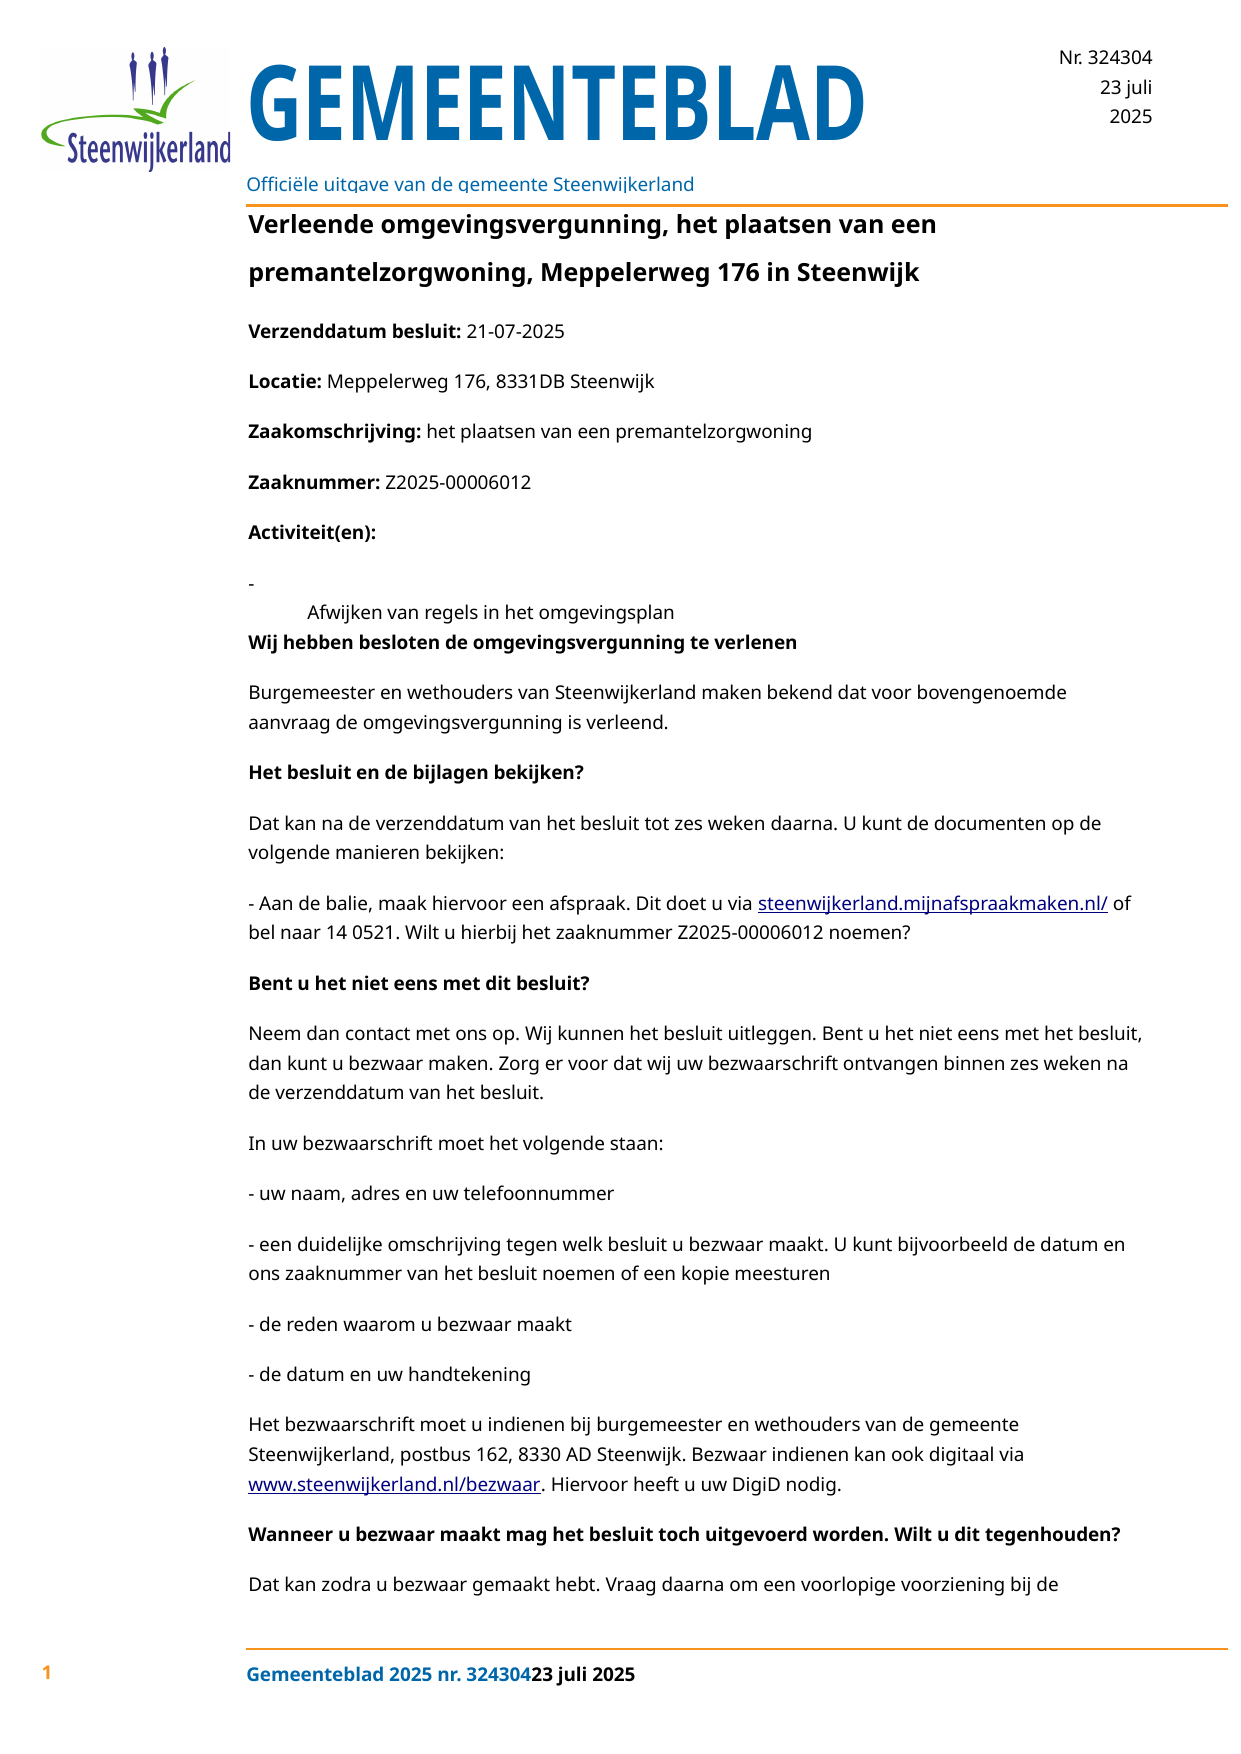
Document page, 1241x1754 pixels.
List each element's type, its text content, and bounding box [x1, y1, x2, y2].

text In uw bezwaarschrift moet het volgende staan: [248, 1130, 1152, 1156]
text Neem dan contact met ons op. Wij kunnen het besluit uitleggen. Bent u het niet eens met het besluit, dan kunt u bezwaar maken. Zorg er voor dat wij uw bezwaarschrift ontvangen binnen zes weken na de verzenddatum van het besluit. [248, 1020, 1152, 1105]
list Afwijken van regels in het omgevingsplan [248, 599, 1152, 625]
text - de reden waarom u bezwaar maakt [248, 1311, 1152, 1337]
text Zaaknummer: Z2025-00006012 [248, 469, 1152, 495]
text Bent u het niet eens met dit besluit? [248, 970, 1152, 996]
text Het besluit en de bijlagen bekijken? [248, 759, 1152, 785]
text - een duidelijke omschrijving tegen welk besluit u bezwaar maakt. U kunt bijvoorbeeld de datum en ons zaaknummer van het besluit noemen of een kopie meesturen [248, 1231, 1152, 1286]
text Locatie: Meppelerweg 176, 8331DB Steenwijk [248, 368, 1152, 394]
text Verzenddatum besluit: 21-07-2025 [248, 318, 1152, 344]
text - de datum en uw handtekening [248, 1361, 1152, 1387]
text Burgemeester en wethouders van Steenwijkerland maken bekend dat voor bovengenoemde aanvraag de omgevingsvergunning is verleend. [248, 679, 1152, 735]
text - Aan de balie, maak hiervoor een afspraak. Dit doet u via steenwijkerland.mijnafspraakmaken.nl/ of bel naar 14 0521. Wilt u hierbij het zaaknummer Z2025-00006012 noemen? [248, 890, 1152, 945]
text Activiteit(en): [248, 519, 1152, 545]
text Wij hebben besloten de omgevingsvergunning te verlenen [248, 629, 1152, 655]
text - uw naam, adres en uw telefoonnummer [248, 1180, 1152, 1206]
text Dat kan zodra u bezwaar gemaakt hebt. Vraag daarna om een voorlopige voorziening bij de [248, 1572, 1152, 1597]
text Het bezwaarschrift moet u indienen bij burgemeester en wethouders van de gemeente Steenwijkerland, postbus 162, 8330 AD Steenwijk. Bezwaar indienen kan ook digitaal via www.steenwijkerland.nl/bezwaar. Hiervoor heeft u uw DigiD nodig. [248, 1412, 1152, 1497]
text Zaakomschrijving: het plaatsen van een premantelzorgwoning [248, 419, 1152, 444]
text Dat kan na de verzenddatum van het besluit tot zes weken daarna. U kunt de documenten op de volgende manieren bekijken: [248, 810, 1152, 865]
text Wanneer u bezwaar maakt mag het besluit toch uitgevoerd worden. Wilt u dit tegenhouden? [248, 1521, 1152, 1547]
text Verleende omgevingsvergunning, het plaatsen van een premantelzorgwoning, Meppelerweg 176 in Steenwijk [248, 207, 1152, 288]
picture [41, 47, 231, 172]
